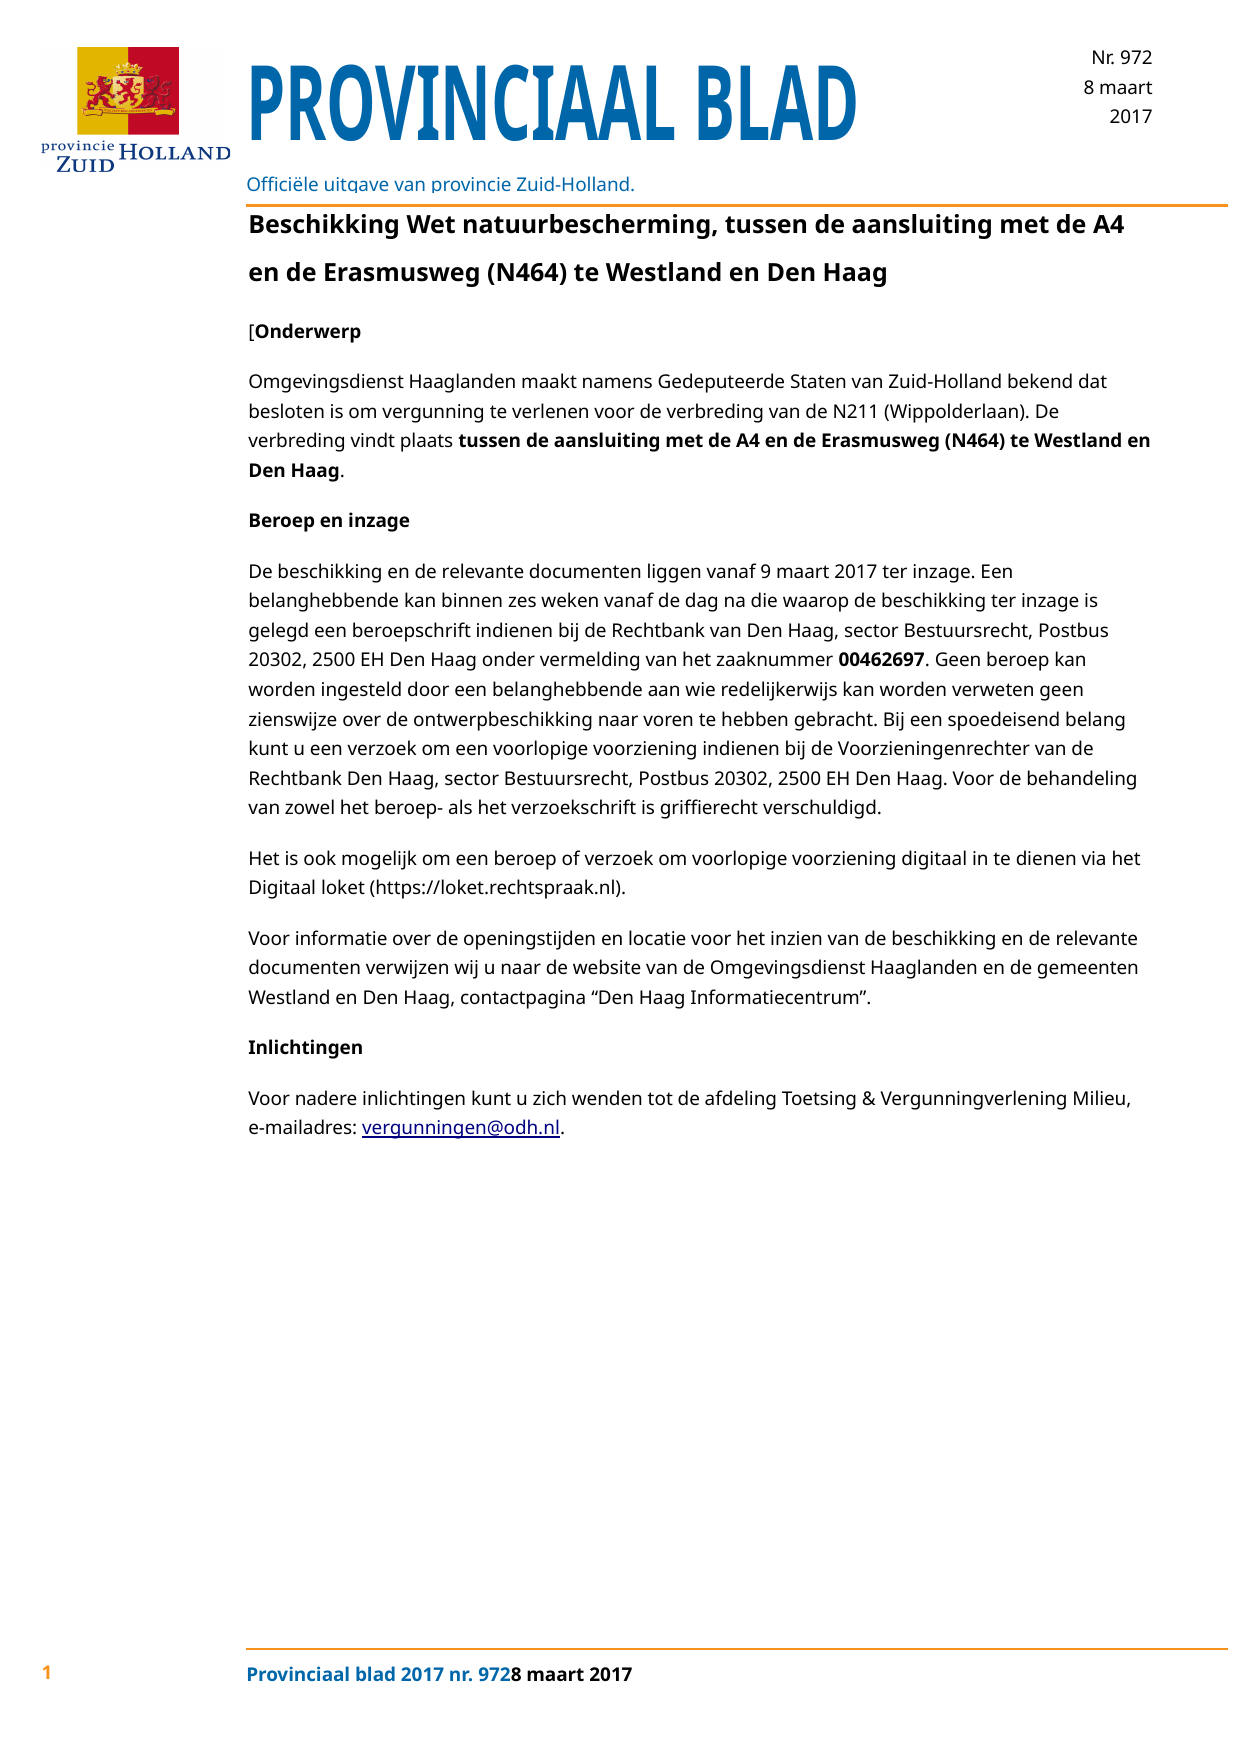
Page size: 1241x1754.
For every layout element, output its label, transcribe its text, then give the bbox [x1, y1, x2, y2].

text Omgevingsdienst Haaglanden maakt namens Gedeputeerde Staten van Zuid-Holland bekend dat besloten is om vergunning te verlenen voor de verbreding van de N211 (Wippolderlaan). De verbreding vindt plaats tussen de aansluiting met de A4 en de Erasmusweg (N464) te Westland en Den Haag. [248, 368, 1152, 483]
text Beroep en inzage [248, 507, 1152, 533]
text Voor nadere inlichtingen kunt u zich wenden tot de afdeling Toetsing & Vergunningverlening Milieu, e-mailadres: vergunningen@odh.nl. [248, 1085, 1152, 1140]
text Het is ook mogelijk om een beroep of verzoek om voorlopige voorziening digitaal in te dienen via het Digitaal loket (https://loket.rechtspraak.nl). [248, 845, 1152, 900]
text Voor informatie over de openingstijden en locatie voor het inzien van de beschikking en de relevante documenten verwijzen wij u naar de website van de Omgevingsdienst Haaglanden en de gemeenten Westland en Den Haag, contactpagina “Den Haag Informatiecentrum”. [248, 925, 1152, 1010]
text Inlichtingen [248, 1034, 1152, 1060]
text [Onderwerp [248, 318, 1152, 344]
text Beschikking Wet natuurbescherming, tussen de aansluiting met de A4 en de Erasmusweg (N464) te Westland en Den Haag [248, 207, 1152, 288]
text De beschikking en de relevante documenten liggen vanaf 9 maart 2017 ter inzage. Een belanghebbende kan binnen zes weken vanaf de dag na die waarop de beschikking ter inzage is gelegd een beroepschrift indienen bij de Rechtbank van Den Haag, sector Bestuursrecht, Postbus 20302, 2500 EH Den Haag onder vermelding van het zaaknummer 00462697. Geen beroep kan worden ingesteld door een belanghebbende aan wie redelijkerwijs kan worden verweten geen zienswijze over de ontwerpbeschikking naar voren te hebben gebracht. Bij een spoedeisend belang kunt u een verzoek om een voorlopige voorziening indienen bij de Voorzieningenrechter van de Rechtbank Den Haag, sector Bestuursrecht, Postbus 20302, 2500 EH Den Haag. Voor de behandeling van zowel het beroep- als het verzoekschrift is griffierecht verschuldigd. [248, 558, 1152, 820]
picture [41, 47, 231, 172]
